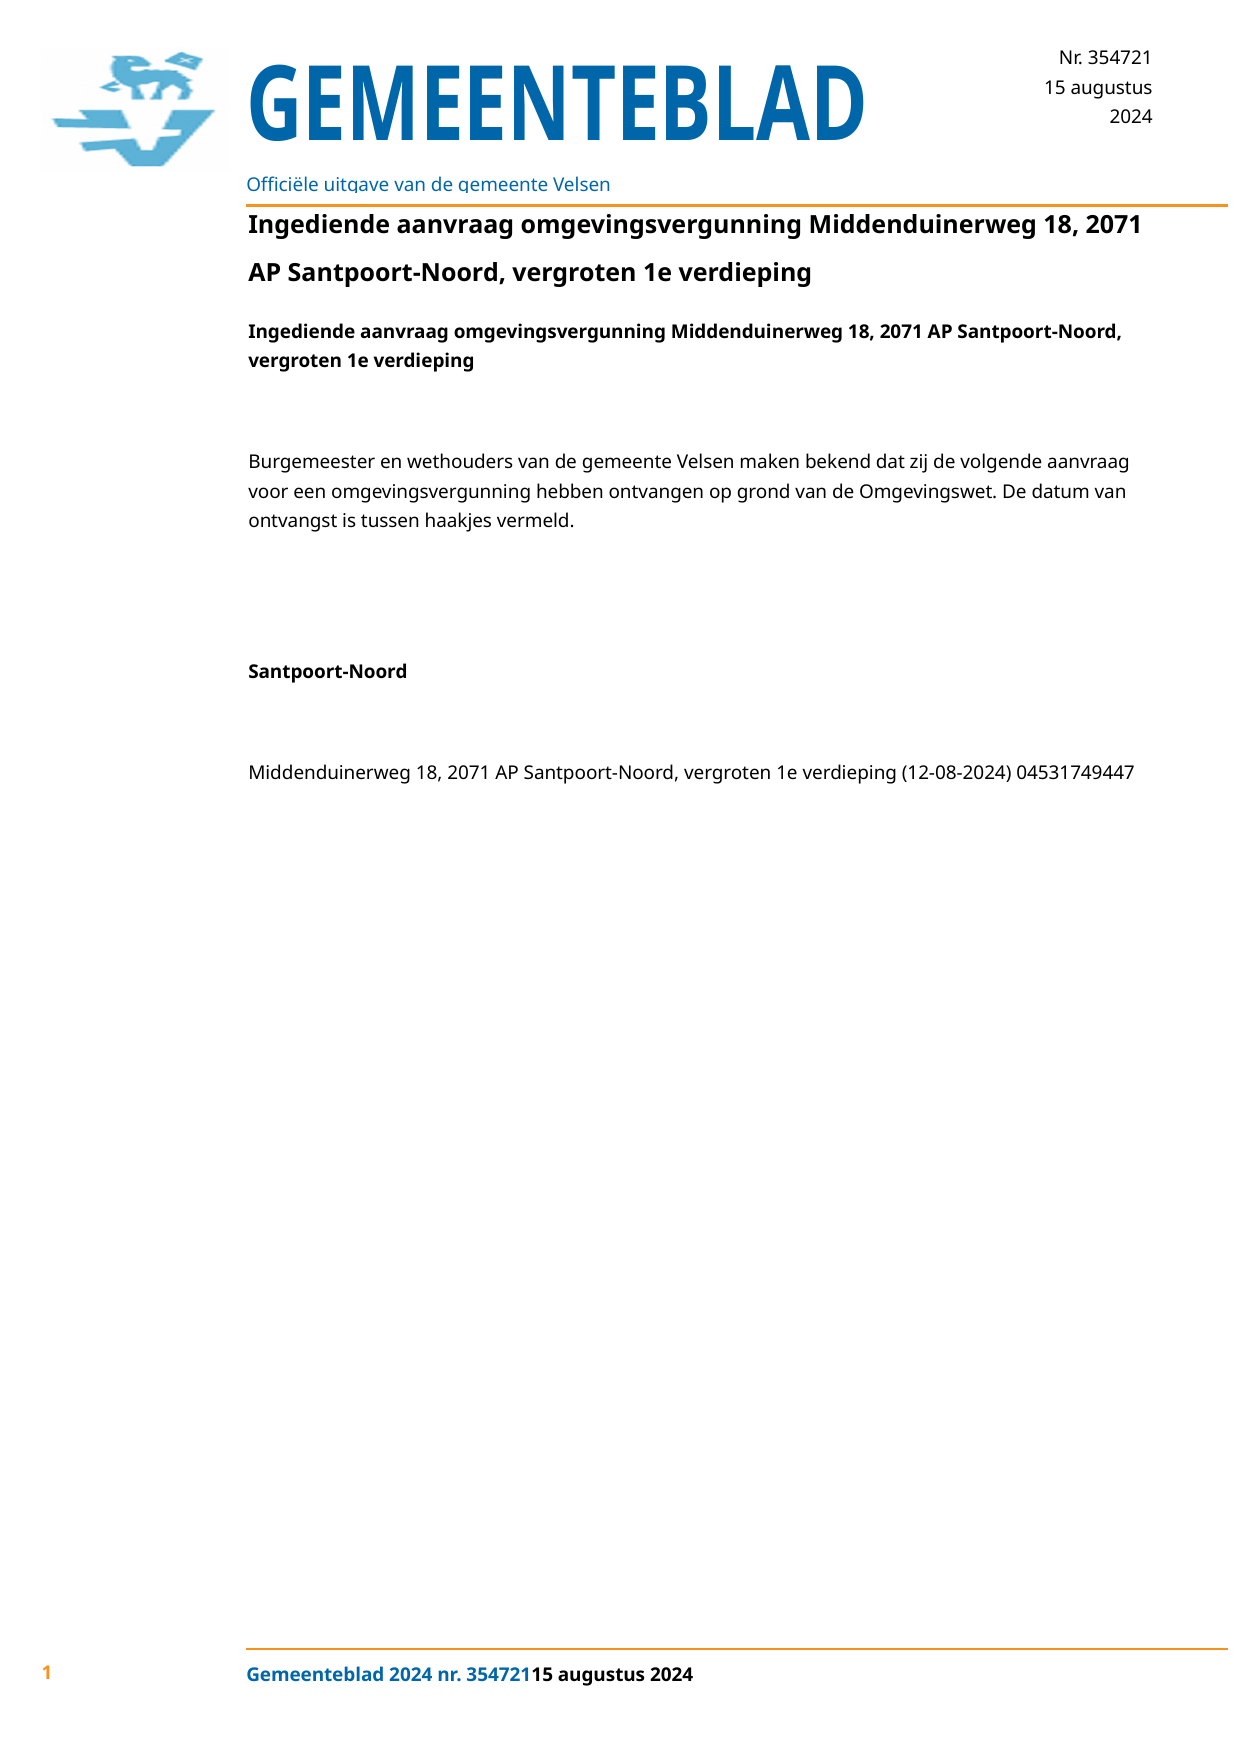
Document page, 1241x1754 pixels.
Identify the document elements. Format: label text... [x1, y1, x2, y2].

text Ingediende aanvraag omgevingsvergunning Middenduinerweg 18, 2071 AP Santpoort-Noord, vergroten 1e verdieping [248, 318, 1152, 373]
text Burgemeester en wethouders van de gemeente Velsen maken bekend dat zij de volgende aanvraag voor een omgevingsvergunning hebben ontvangen op grond van de Omgevingswet. De datum van ontvangst is tussen haakjes vermeld. [248, 448, 1152, 533]
text Santpoort-Noord [248, 659, 1152, 684]
text Ingediende aanvraag omgevingsvergunning Middenduinerweg 18, 2071 AP Santpoort-Noord, vergroten 1e verdieping [248, 207, 1152, 288]
text Middenduinerweg 18, 2071 AP Santpoort-Noord, vergroten 1e verdieping (12-08-2024) 04531749447 [248, 759, 1152, 785]
picture [41, 47, 231, 172]
